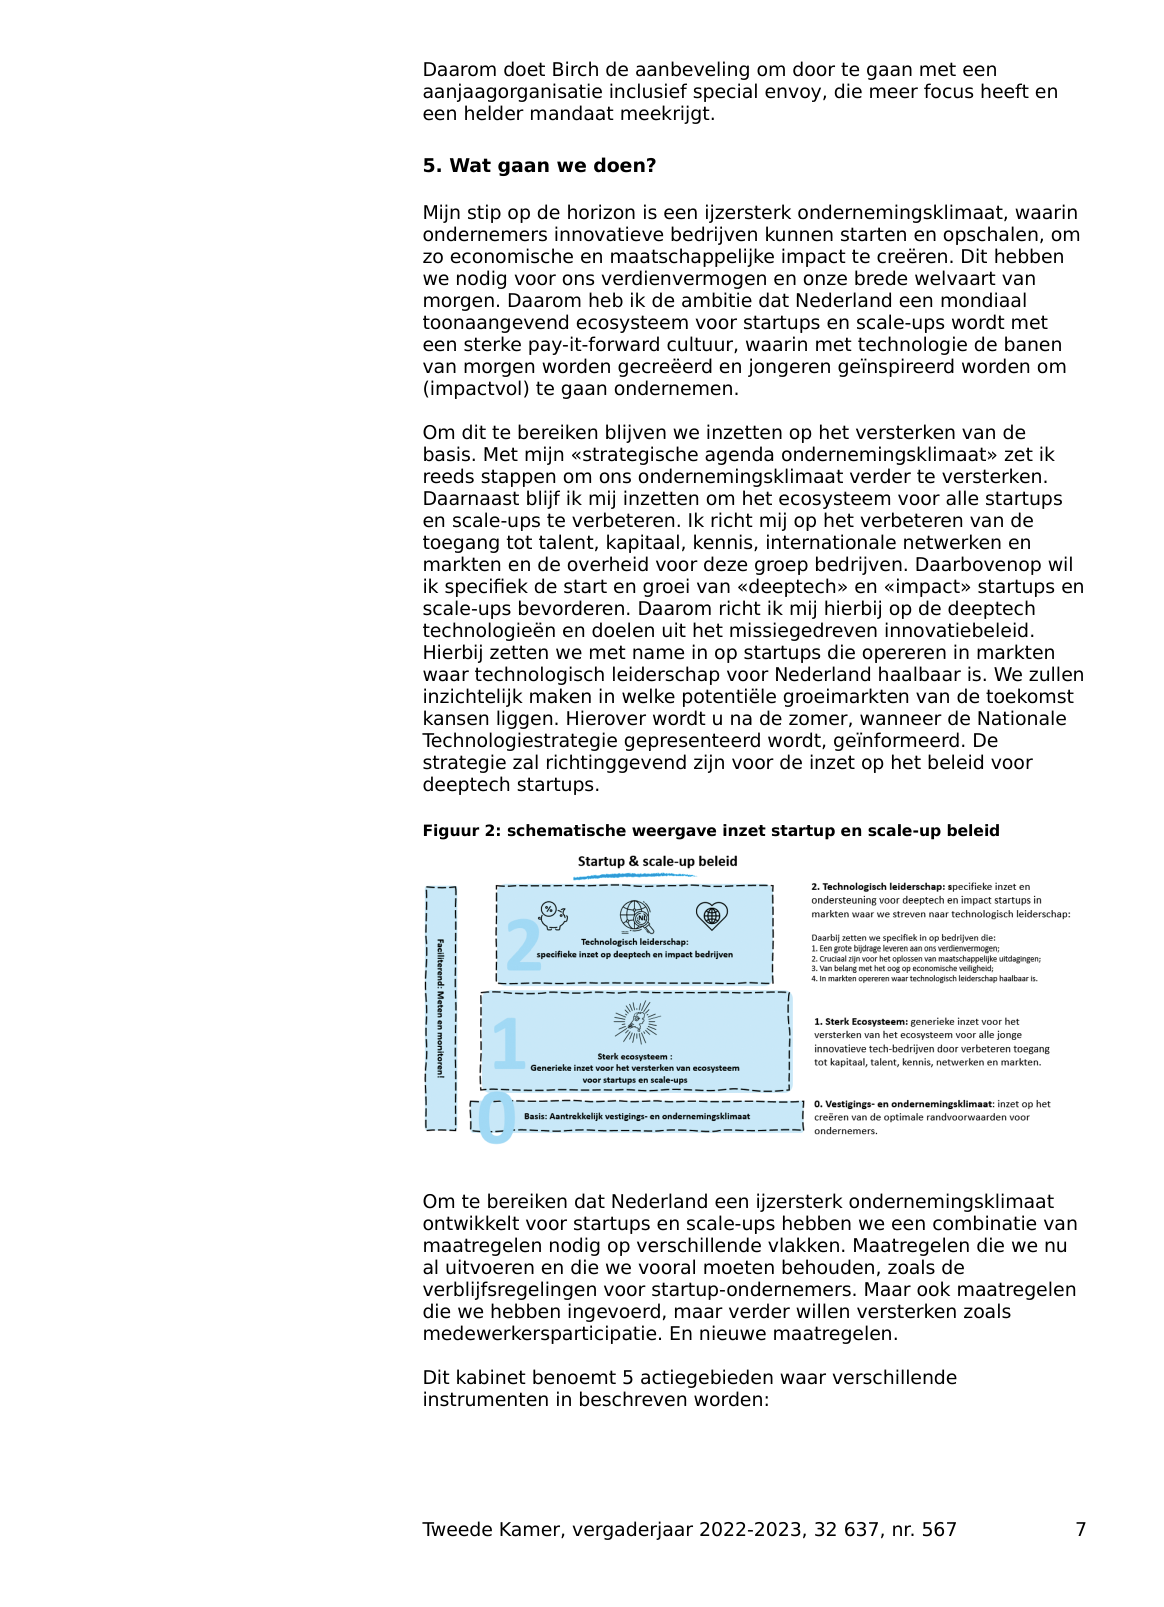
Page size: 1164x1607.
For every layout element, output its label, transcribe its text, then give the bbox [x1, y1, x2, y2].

subtitle 5. Wat gaan we doen? [422, 155, 1087, 177]
text Om dit te bereiken blijven we inzetten op het versterken van de basis. Met mijn «strategische agenda ondernemingsklimaat» zet ik reeds stappen om ons ondernemingsklimaat verder te versterken. Daarnaast blijf ik mij inzetten om het ecosysteem voor alle startups en scale-ups te verbeteren. Ik richt mij op het verbeteren van de toegang tot talent, kapitaal, kennis, internationale netwerken en markten en de overheid voor deze groep bedrijven. Daarbovenop wil ik specifiek de start en groei van «deeptech» en «impact» startups en scale-ups bevorderen. Daarom richt ik mij hierbij op de deeptech technologieën en doelen uit het missiegedreven innovatiebeleid. Hierbij zetten we met name in op startups die opereren in markten waar technologisch leiderschap voor Nederland haalbaar is. We zullen inzichtelijk maken in welke potentiële groeimarkten van de toekomst kansen liggen. Hierover wordt u na de zomer, wanneer de Nationale Technologiestrategie gepresenteerd wordt, geïnformeerd. De strategie zal richtinggevend zijn voor de inzet op het beleid voor deeptech startups. [422, 422, 1087, 796]
text Dit kabinet benoemt 5 actiegebieden waar verschillende instrumenten in beschreven worden: [422, 1367, 1087, 1411]
text Om te bereiken dat Nederland een ijzersterk ondernemingsklimaat ontwikkelt voor startups en scale-ups hebben we een combinatie van maatregelen nodig op verschillende vlakken. Maatregelen die we nu al uitvoeren en die we vooral moeten behouden, zoals de verblijfsregelingen voor startup-ondernemers. Maar ook maatregelen die we hebben ingevoerd, maar verder willen versterken zoals medewerkersparticipatie. En nieuwe maatregelen. [422, 1191, 1087, 1345]
text Mijn stip op de horizon is een ijzersterk ondernemingsklimaat, waarin ondernemers innovatieve bedrijven kunnen starten en opschalen, om zo economische en maatschappelijke impact te creëren. Dit hebben we nodig voor ons verdienvermogen en onze brede welvaart van morgen. Daarom heb ik de ambitie dat Nederland een mondiaal toonaangevend ecosysteem voor startups en scale-ups wordt met een sterke pay-it-forward cultuur, waarin met technologie de banen van morgen worden gecreëerd en jongeren geïnspireerd worden om (impactvol) te gaan ondernemen. [422, 202, 1087, 400]
text Daarom doet Birch de aanbeveling om door te gaan met een aanjaagorganisatie inclusief special envoy, die meer focus heeft en een helder mandaat meekrijgt. [422, 59, 1087, 125]
text Figuur 2: schematische weergave inzet startup en scale-up beleid [422, 822, 1072, 840]
picture [422, 851, 1072, 1147]
